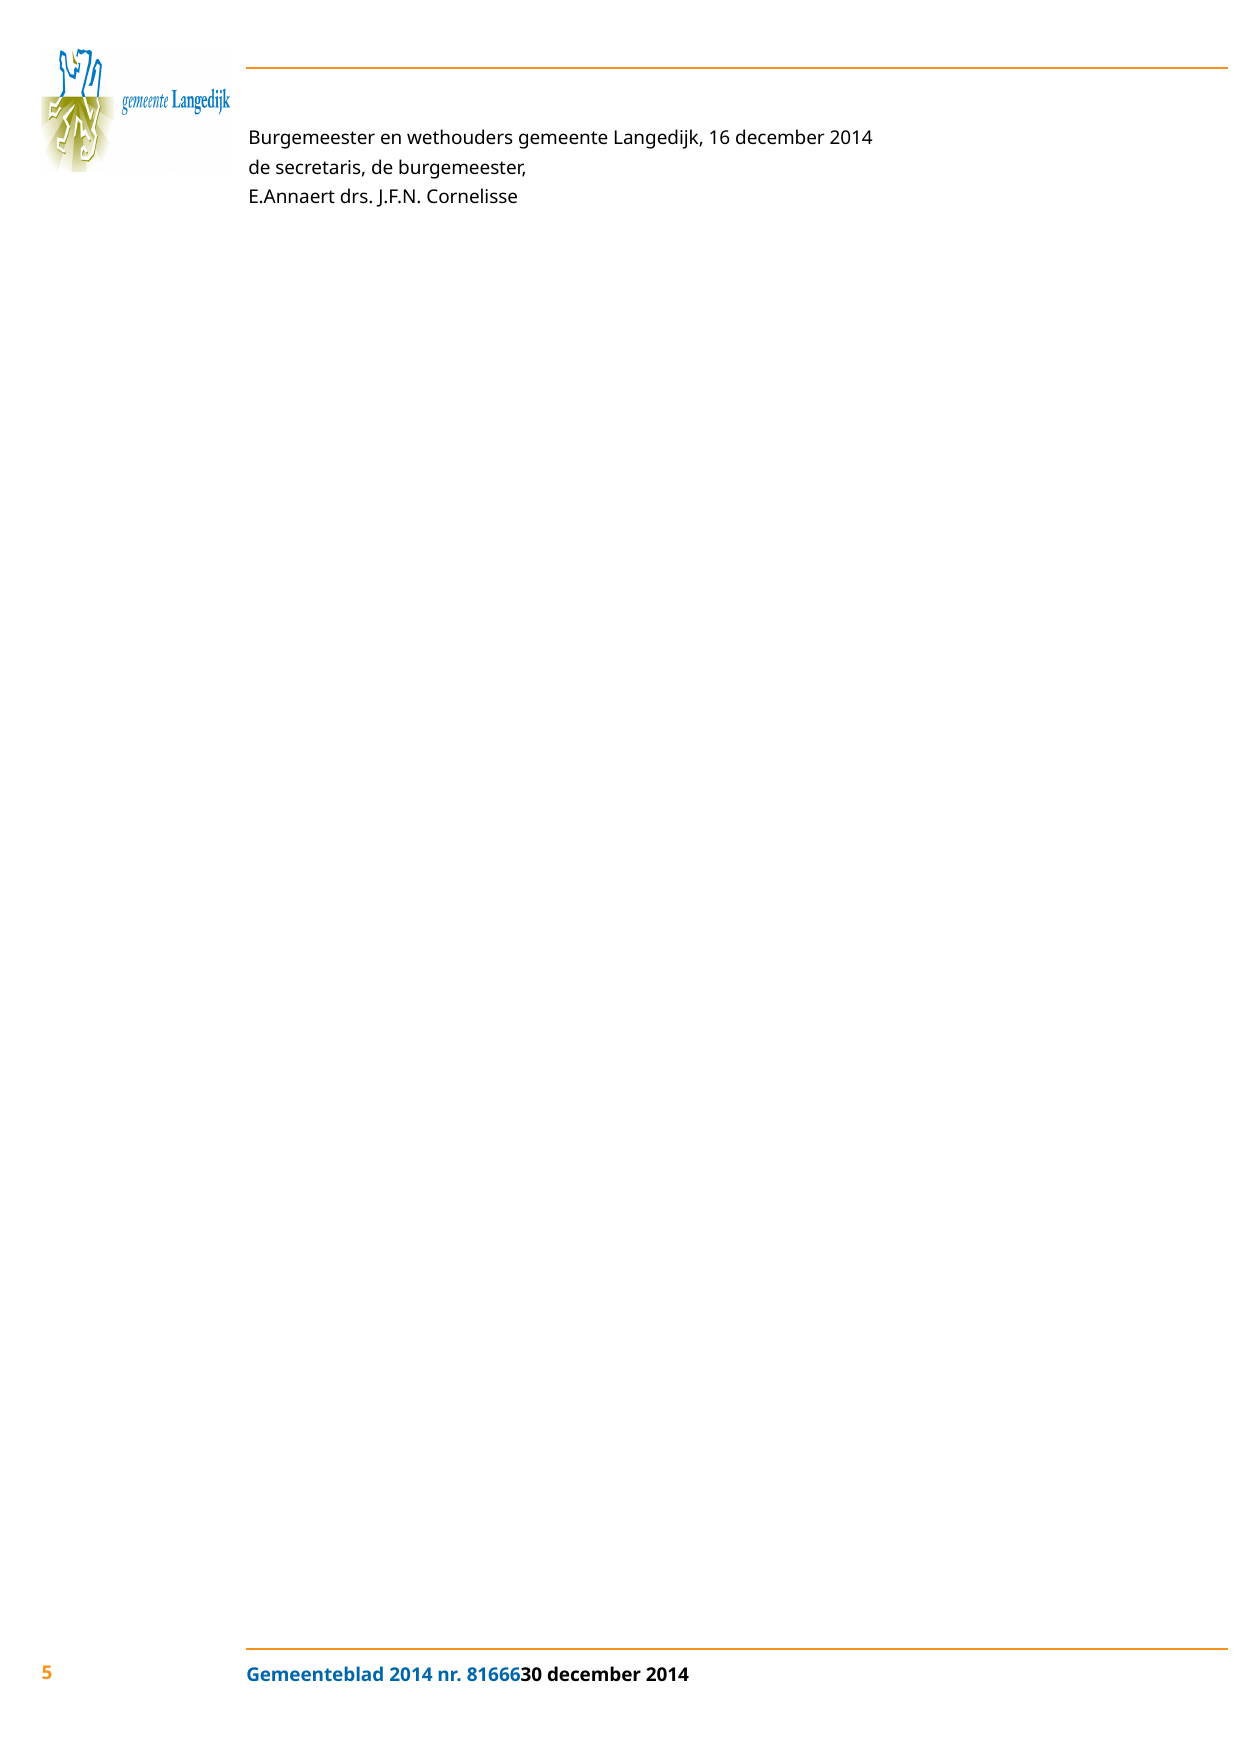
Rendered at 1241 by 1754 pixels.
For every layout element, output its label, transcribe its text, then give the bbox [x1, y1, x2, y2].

text E.Annaert drs. J.F.N. Cornelisse [248, 183, 1152, 209]
text de secretaris, de burgemeester, [248, 154, 1152, 180]
picture [41, 47, 231, 172]
text Burgemeester en wethouders gemeente Langedijk, 16 december 2014 [248, 124, 1152, 150]
